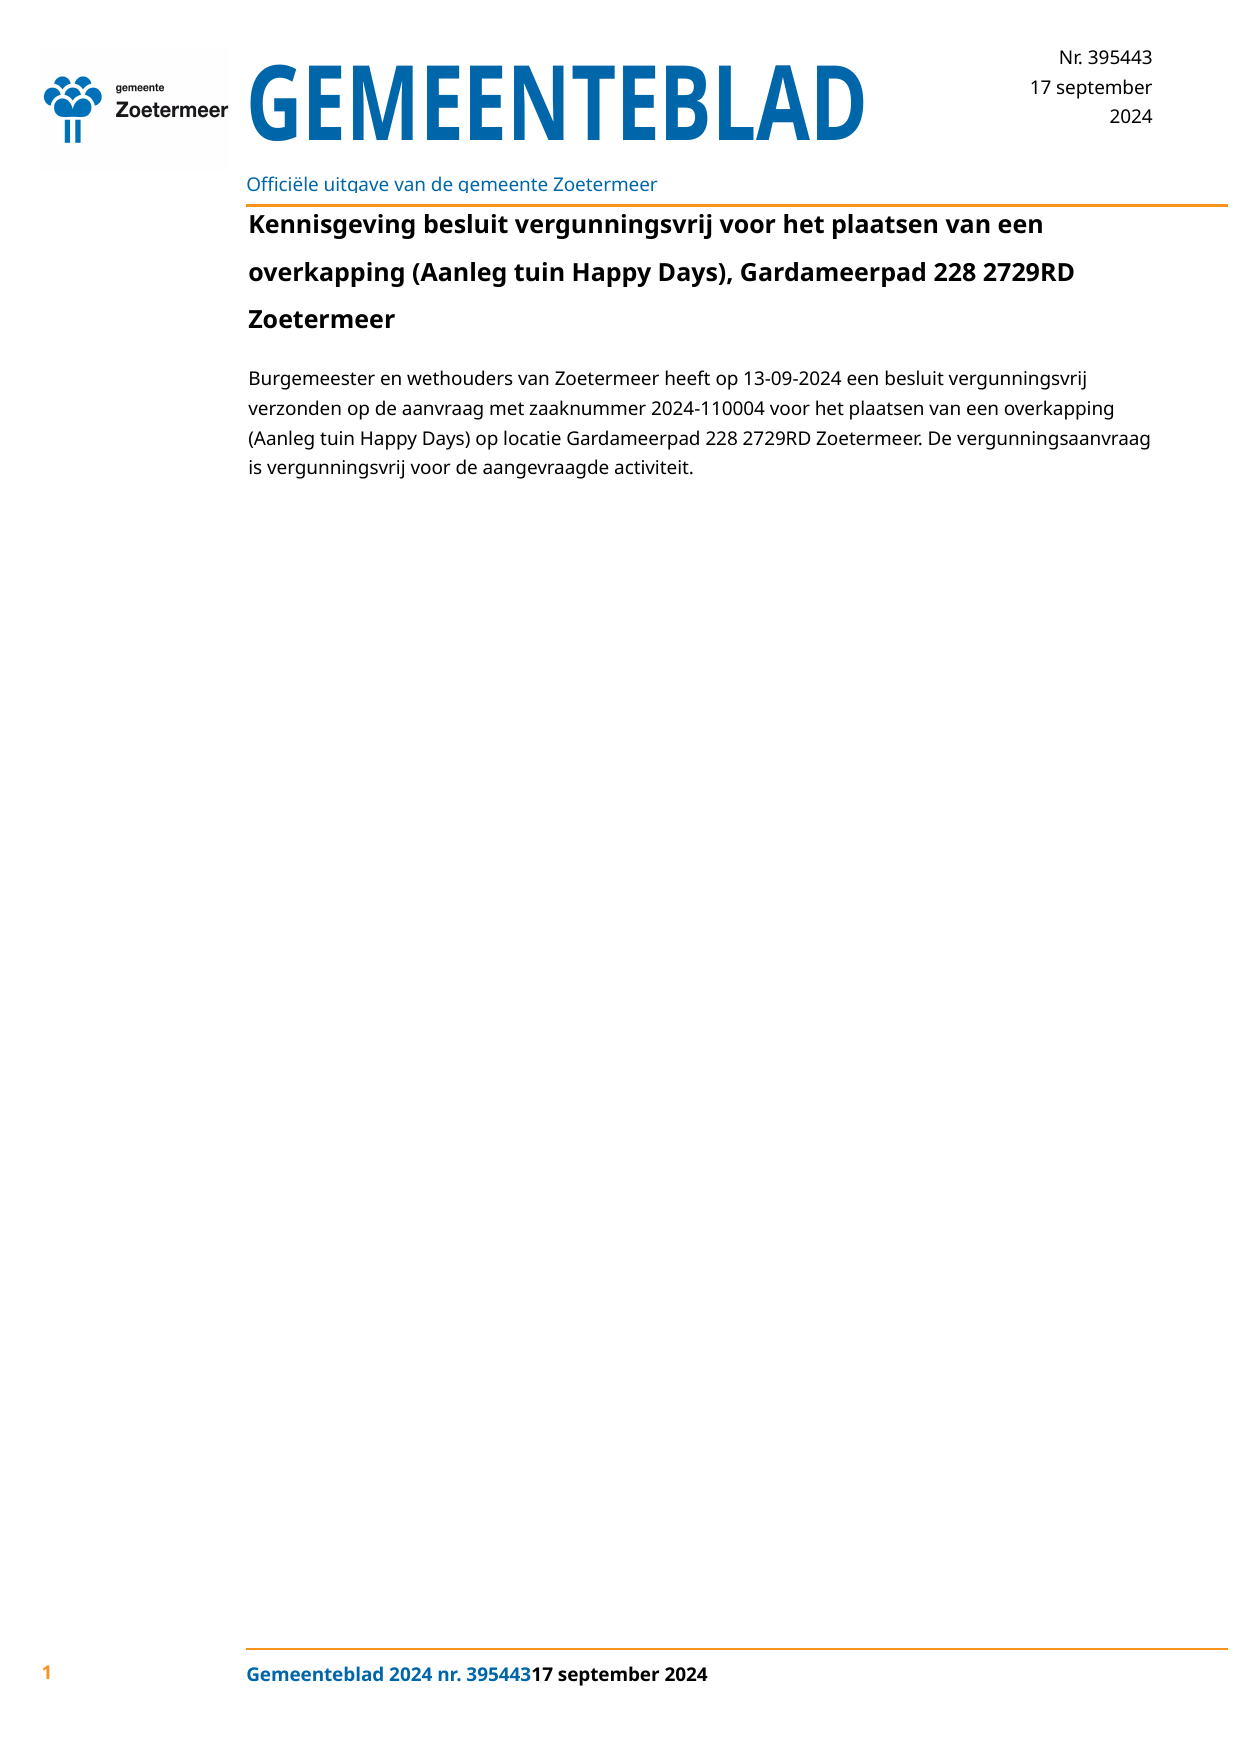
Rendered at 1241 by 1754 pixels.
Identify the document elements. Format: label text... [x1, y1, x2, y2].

text Burgemeester en wethouders van Zoetermeer heeft op 13-09-2024 een besluit vergunningsvrij verzonden op de aanvraag met zaaknummer 2024-110004 voor het plaatsen van een overkapping (Aanleg tuin Happy Days) op locatie Gardameerpad 228 2729RD Zoetermeer. De vergunningsaanvraag is vergunningsvrij voor de aangevraagde activiteit. [248, 366, 1152, 480]
picture [41, 47, 231, 172]
text Kennisgeving besluit vergunningsvrij voor het plaatsen van een overkapping (Aanleg tuin Happy Days), Gardameerpad 228 2729RD Zoetermeer [248, 207, 1152, 336]
